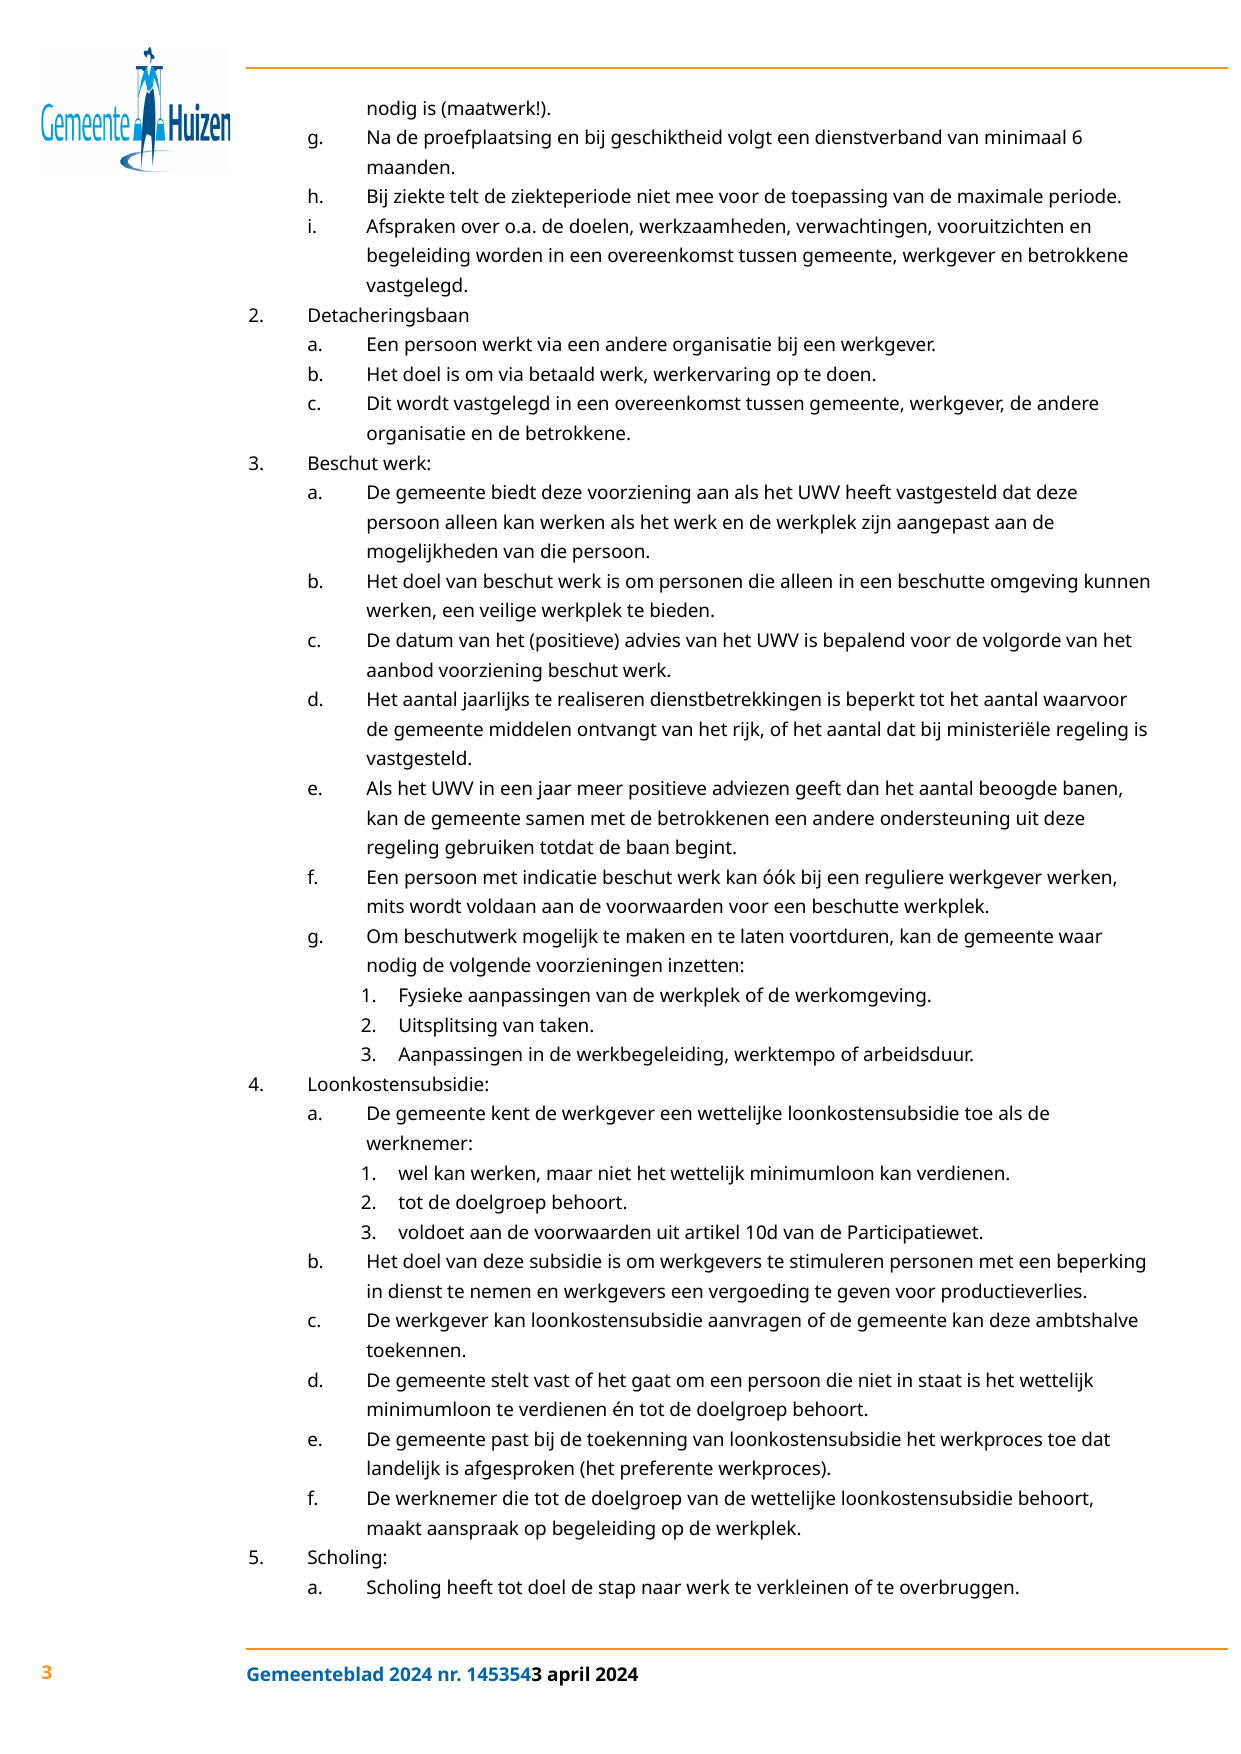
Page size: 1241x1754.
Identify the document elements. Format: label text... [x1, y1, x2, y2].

list Het doel van deze subsidie is om werkgevers te stimuleren personen met een beperking in dienst te nemen en werkgevers een vergoeding te geven voor productieverlies. [307, 1248, 1152, 1304]
list De gemeente kent de werkgever een wettelijke loonkostensubsidie toe als de werknemer: [307, 1101, 1152, 1156]
list Het doel van beschut werk is om personen die alleen in een beschutte omgeving kunnen werken, een veilige werkplek te bieden. [307, 568, 1152, 623]
list Loonkostensubsidie: [248, 1071, 1152, 1097]
list De gemeente stelt vast of het gaat om een persoon die niet in staat is het wettelijk minimumloon te verdienen én tot de doelgroep behoort. [307, 1367, 1152, 1422]
list Beschut werk: [248, 450, 1152, 476]
list Uitsplitsing van taken. [361, 1012, 1152, 1038]
list Detacheringsbaan [248, 302, 1152, 328]
list Het aantal jaarlijks te realiseren dienstbetrekkingen is beperkt tot het aantal waarvoor de gemeente middelen ontvangt van het rijk, of het aantal dat bij ministeriële regeling is vastgesteld. [307, 686, 1152, 771]
list wel kan werken, maar niet het wettelijk minimumloon kan verdienen. [361, 1160, 1152, 1186]
list Als het UWV in een jaar meer positieve adviezen geeft dan het aantal beoogde banen, kan de gemeente samen met de betrokkenen een andere ondersteuning uit deze regeling gebruiken totdat de baan begint. [307, 775, 1152, 860]
list De gemeente biedt deze voorziening aan als het UWV heeft vastgesteld dat deze persoon alleen kan werken als het werk en de werkplek zijn aangepast aan de mogelijkheden van die persoon. [307, 479, 1152, 564]
list De datum van het (positieve) advies van het UWV is bepalend voor de volgorde van het aanbod voorziening beschut werk. [307, 627, 1152, 683]
list De gemeente past bij de toekenning van loonkostensubsidie het werkproces toe dat landelijk is afgesproken (het preferente werkproces). [307, 1426, 1152, 1481]
list Om beschutwerk mogelijk te maken en te laten voortduren, kan de gemeente waar nodig de volgende voorzieningen inzetten: [307, 923, 1152, 978]
list De werkgever kan loonkostensubsidie aanvragen of de gemeente kan deze ambtshalve toekennen. [307, 1308, 1152, 1363]
list Afspraken over o.a. de doelen, werkzaamheden, verwachtingen, vooruitzichten en begeleiding worden in een overeenkomst tussen gemeente, werkgever en betrokkene vastgelegd. [307, 213, 1152, 298]
picture [41, 47, 231, 172]
list Scholing heeft tot doel de stap naar werk te verkleinen of te overbruggen. [307, 1574, 1152, 1600]
list Scholing: [248, 1544, 1152, 1570]
list Een persoon werkt via een andere organisatie bij een werkgever. [307, 331, 1152, 357]
list Een persoon met indicatie beschut werk kan óók bij een reguliere werkgever werken, mits wordt voldaan aan de voorwaarden voor een beschutte werkplek. [307, 864, 1152, 919]
list voldoet aan de voorwaarden uit artikel 10d van de Participatiewet. [361, 1219, 1152, 1245]
list De werknemer die tot de doelgroep van de wettelijke loonkostensubsidie behoort, maakt aanspraak op begeleiding op de werkplek. [307, 1485, 1152, 1541]
list Bij ziekte telt de ziekteperiode niet mee voor de toepassing van de maximale periode. [307, 183, 1152, 209]
list Het doel is om via betaald werk, werkervaring op te doen. [307, 361, 1152, 387]
list Fysieke aanpassingen van de werkplek of de werkomgeving. [361, 982, 1152, 1008]
list nodig is (maatwerk!). [307, 95, 1152, 121]
list Na de proefplaatsing en bij geschiktheid volgt een dienstverband van minimaal 6 maanden. [307, 124, 1152, 180]
list Dit wordt vastgelegd in een overeenkomst tussen gemeente, werkgever, de andere organisatie en de betrokkene. [307, 391, 1152, 446]
list tot de doelgroep behoort. [361, 1189, 1152, 1215]
list Aanpassingen in de werkbegeleiding, werktempo of arbeidsduur. [361, 1041, 1152, 1067]
